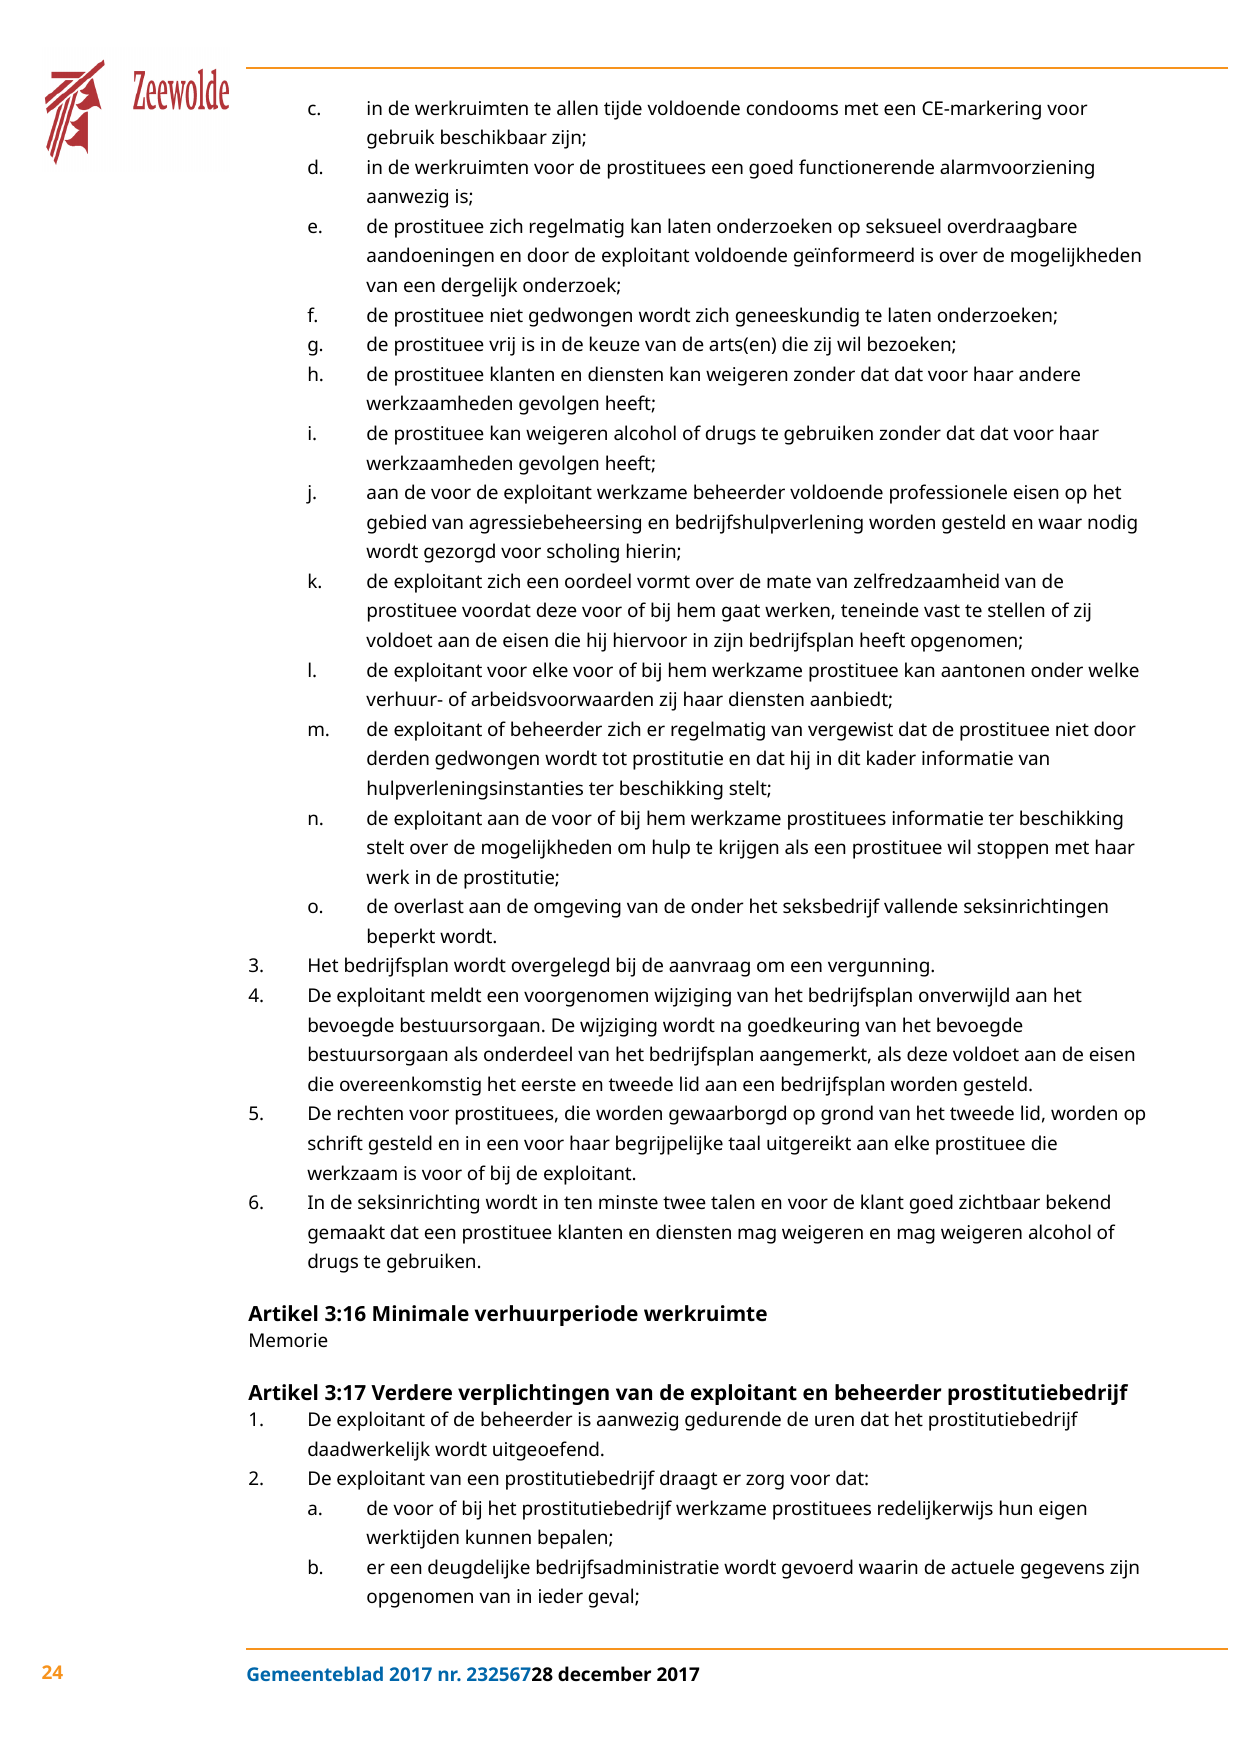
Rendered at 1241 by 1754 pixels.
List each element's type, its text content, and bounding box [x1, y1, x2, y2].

list de prostituee vrij is in de keuze van de arts(en) die zij wil bezoeken; [307, 331, 1152, 357]
list de exploitant zich een oordeel vormt over de mate van zelfredzaamheid van de prostituee voordat deze voor of bij hem gaat werken, teneinde vast te stellen of zij voldoet aan de eisen die hij hiervoor in zijn bedrijfsplan heeft opgenomen; [307, 568, 1152, 653]
list de prostituee kan weigeren alcohol of drugs te gebruiken zonder dat dat voor haar werkzaamheden gevolgen heeft; [307, 420, 1152, 476]
text Artikel 3:17 Verdere verplichtingen van de exploitant en beheerder prostitutiebedrijf [248, 1378, 1152, 1406]
list de prostituee niet gedwongen wordt zich geneeskundig te laten onderzoeken; [307, 302, 1152, 328]
list de exploitant of beheerder zich er regelmatig van vergewist dat de prostituee niet door derden gedwongen wordt tot prostitutie en dat hij in dit kader informatie van hulpverleningsinstanties ter beschikking stelt; [307, 716, 1152, 801]
list in de werkruimten te allen tijde voldoende condooms met een CE-markering voor gebruik beschikbaar zijn; [307, 95, 1152, 150]
text Memorie [248, 1327, 1152, 1353]
list Het bedrijfsplan wordt overgelegd bij de aanvraag om een vergunning. [248, 953, 1152, 978]
list de overlast aan de omgeving van de onder het seksbedrijf vallende seksinrichtingen beperkt wordt. [307, 893, 1152, 949]
picture [41, 47, 231, 172]
list de voor of bij het prostitutiebedrijf werkzame prostituees redelijkerwijs hun eigen werktijden kunnen bepalen; [307, 1495, 1152, 1550]
list In de seksinrichting wordt in ten minste twee talen en voor de klant goed zichtbaar bekend gemaakt dat een prostituee klanten en diensten mag weigeren en mag weigeren alcohol of drugs te gebruiken. [248, 1189, 1152, 1274]
list de exploitant voor elke voor of bij hem werkzame prostituee kan aantonen onder welke verhuur- of arbeidsvoorwaarden zij haar diensten aanbiedt; [307, 657, 1152, 712]
list De exploitant van een prostitutiebedrijf draagt er zorg voor dat: [248, 1465, 1152, 1491]
list in de werkruimten voor de prostituees een goed functionerende alarmvoorziening aanwezig is; [307, 154, 1152, 209]
list de prostituee zich regelmatig kan laten onderzoeken op seksueel overdraagbare aandoeningen en door de exploitant voldoende geïnformeerd is over de mogelijkheden van een dergelijk onderzoek; [307, 213, 1152, 298]
list de exploitant aan de voor of bij hem werkzame prostituees informatie ter beschikking stelt over de mogelijkheden om hulp te krijgen als een prostituee wil stoppen met haar werk in de prostitutie; [307, 805, 1152, 890]
text Artikel 3:16 Minimale verhuurperiode werkruimte [248, 1299, 1152, 1327]
list aan de voor de exploitant werkzame beheerder voldoende professionele eisen op het gebied van agressiebeheersing en bedrijfshulpverlening worden gesteld en waar nodig wordt gezorgd voor scholing hierin; [307, 479, 1152, 564]
list De exploitant of de beheerder is aanwezig gedurende de uren dat het prostitutiebedrijf daadwerkelijk wordt uitgeoefend. [248, 1406, 1152, 1462]
list er een deugdelijke bedrijfsadministratie wordt gevoerd waarin de actuele gegevens zijn opgenomen van in ieder geval; [307, 1554, 1152, 1609]
list De exploitant meldt een voorgenomen wijziging van het bedrijfsplan onverwijld aan het bevoegde bestuursorgaan. De wijziging wordt na goedkeuring van het bevoegde bestuursorgaan als onderdeel van het bedrijfsplan aangemerkt, als deze voldoet aan de eisen die overeenkomstig het eerste en tweede lid aan een bedrijfsplan worden gesteld. [248, 982, 1152, 1097]
list De rechten voor prostituees, die worden gewaarborgd op grond van het tweede lid, worden op schrift gesteld en in een voor haar begrijpelijke taal uitgereikt aan elke prostituee die werkzaam is voor of bij de exploitant. [248, 1101, 1152, 1186]
list de prostituee klanten en diensten kan weigeren zonder dat dat voor haar andere werkzaamheden gevolgen heeft; [307, 361, 1152, 416]
